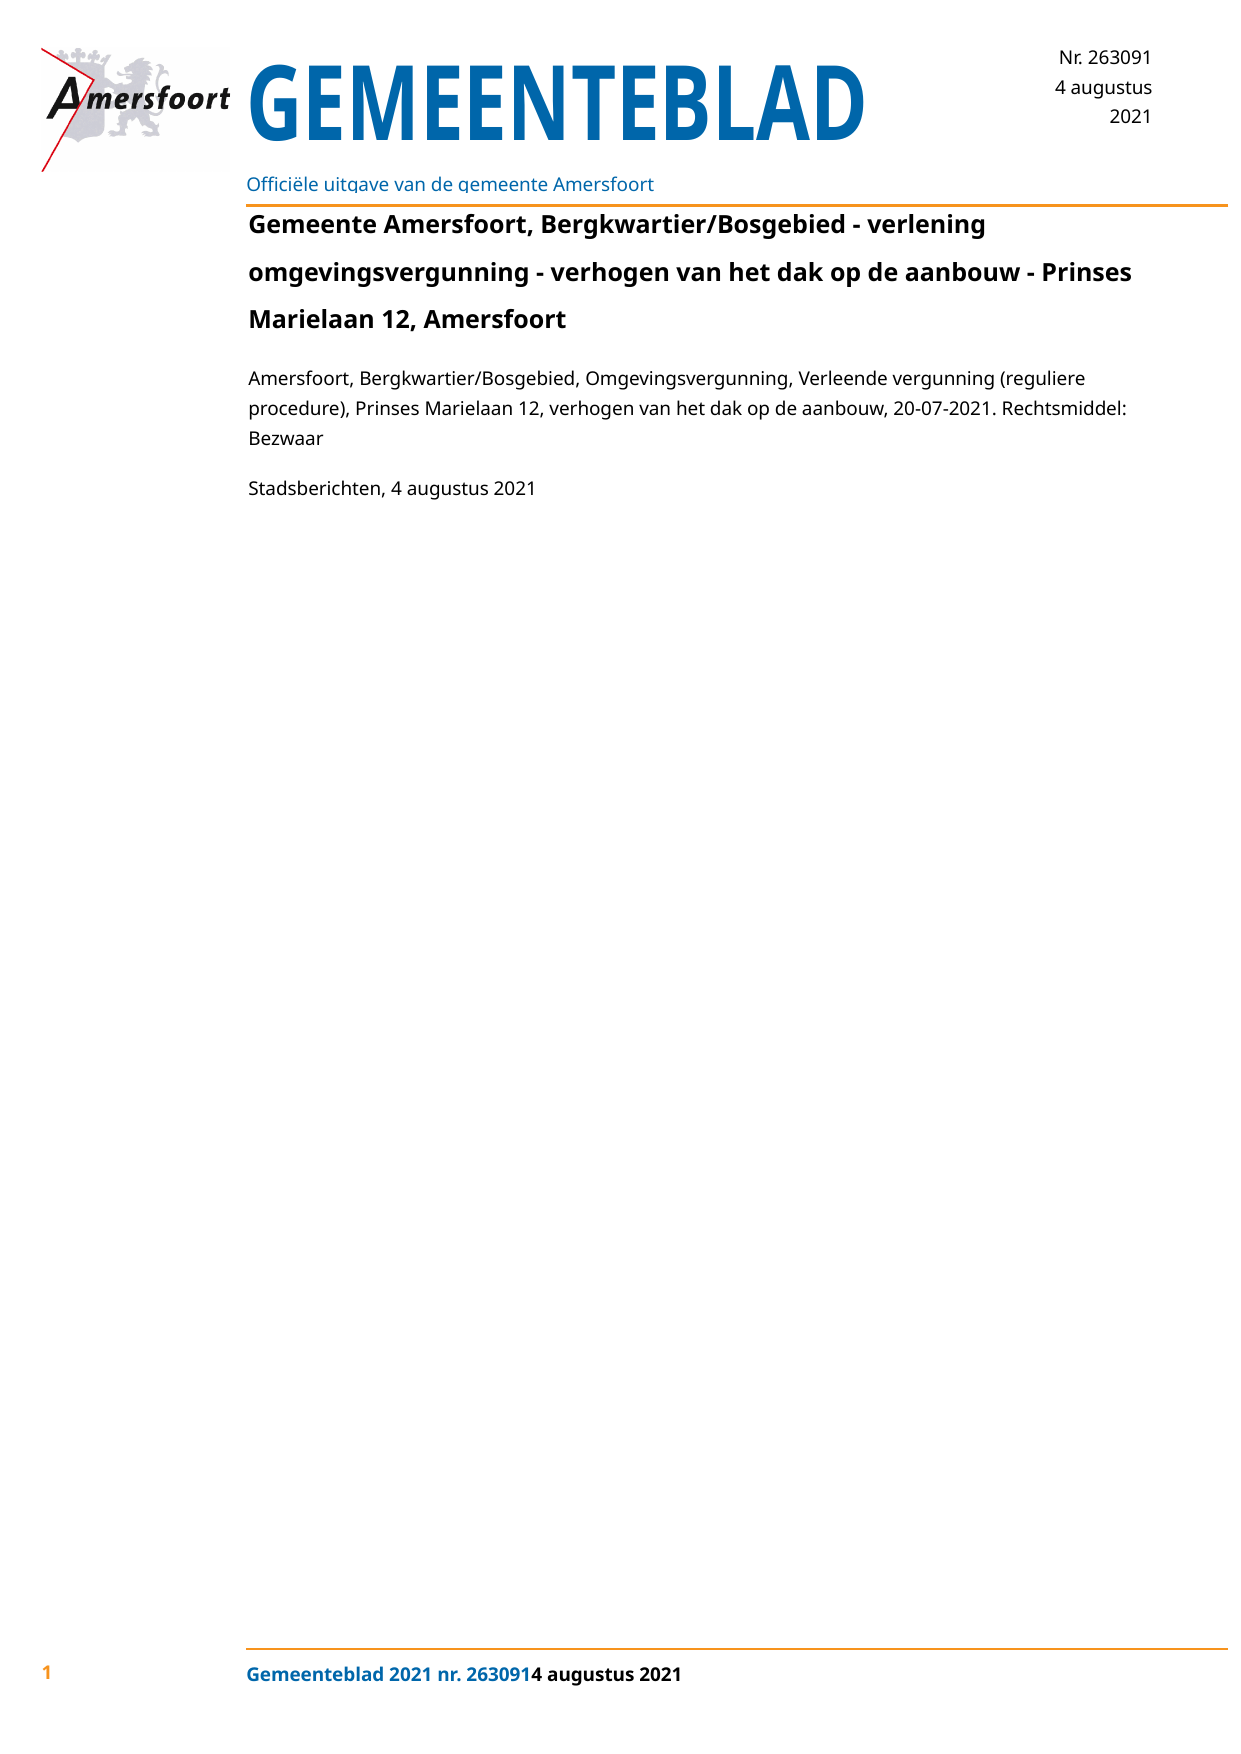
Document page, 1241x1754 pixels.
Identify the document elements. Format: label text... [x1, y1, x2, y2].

text Gemeente Amersfoort, Bergkwartier/Bosgebied - verlening omgevingsvergunning - verhogen van het dak op de aanbouw - Prinses Marielaan 12, Amersfoort [248, 207, 1152, 336]
picture [41, 47, 231, 172]
text Stadsberichten, 4 augustus 2021 [248, 475, 1152, 501]
text Amersfoort, Bergkwartier/Bosgebied, Omgevingsvergunning, Verleende vergunning (reguliere procedure), Prinses Marielaan 12, verhogen van het dak op de aanbouw, 20-07-2021. Rechtsmiddel: Bezwaar [248, 366, 1152, 450]
